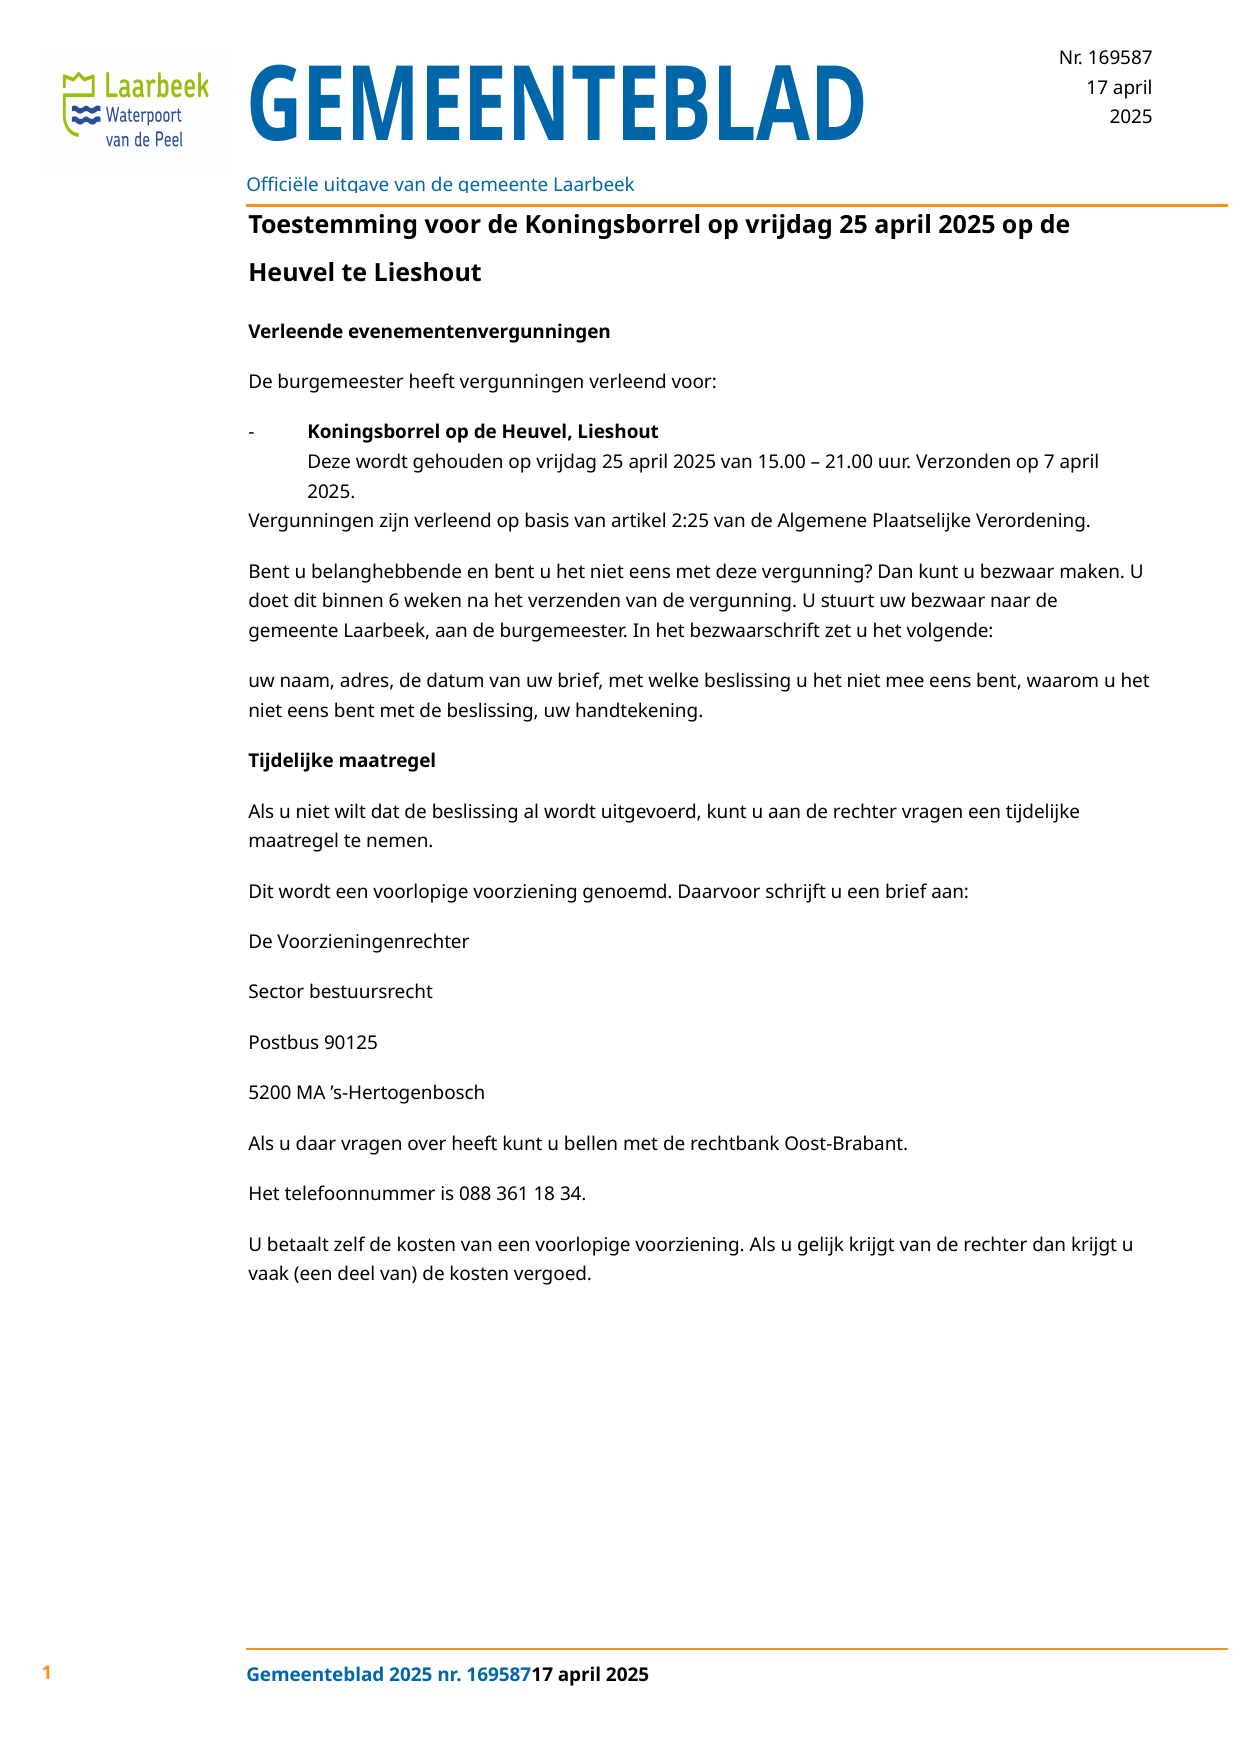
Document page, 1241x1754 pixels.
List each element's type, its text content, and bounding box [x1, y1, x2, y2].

text uw naam, adres, de datum van uw brief, met welke beslissing u het niet mee eens bent, waarom u het niet eens bent met de beslissing, uw handtekening. [248, 667, 1152, 723]
text Bent u belanghebbende en bent u het niet eens met deze vergunning? Dan kunt u bezwaar maken. U doet dit binnen 6 weken na het verzenden van de vergunning. U stuurt uw bezwaar naar de gemeente Laarbeek, aan de burgemeester. In het bezwaarschrift zet u het volgende: [248, 558, 1152, 643]
text Het telefoonnummer is 088 361 18 34. [248, 1180, 1152, 1206]
text Postbus 90125 [248, 1029, 1152, 1055]
picture [41, 47, 231, 172]
text De burgemeester heeft vergunningen verleend voor: [248, 368, 1152, 394]
text Als u niet wilt dat de beslissing al wordt uitgevoerd, kunt u aan de rechter vragen een tijdelijke maatregel te nemen. [248, 798, 1152, 853]
text U betaalt zelf de kosten van een voorlopige voorziening. Als u gelijk krijgt van de rechter dan krijgt u vaak (een deel van) de kosten vergoed. [248, 1231, 1152, 1286]
text Sector bestuursrecht [248, 979, 1152, 1004]
list Koningsborrel op de Heuvel, Lieshout [248, 419, 1152, 444]
text Verleende evenementenvergunningen [248, 318, 1152, 344]
text 5200 MA ’s-Hertogenbosch [248, 1079, 1152, 1105]
text Toestemming voor de Koningsborrel op vrijdag 25 april 2025 op de Heuvel te Lieshout [248, 207, 1152, 288]
text Tijdelijke maatregel [248, 747, 1152, 773]
text De Voorzieningenrechter [248, 928, 1152, 954]
text Dit wordt een voorlopige voorziening genoemd. Daarvoor schrijft u een brief aan: [248, 878, 1152, 904]
text Vergunningen zijn verleend op basis van artikel 2:25 van de Algemene Plaatselijke Verordening. [248, 507, 1152, 533]
list Deze wordt gehouden op vrijdag 25 april 2025 van 15.00 – 21.00 uur. Verzonden op 7 april 2025. [248, 448, 1152, 504]
text Als u daar vragen over heeft kunt u bellen met de rechtbank Oost-Brabant. [248, 1130, 1152, 1156]
